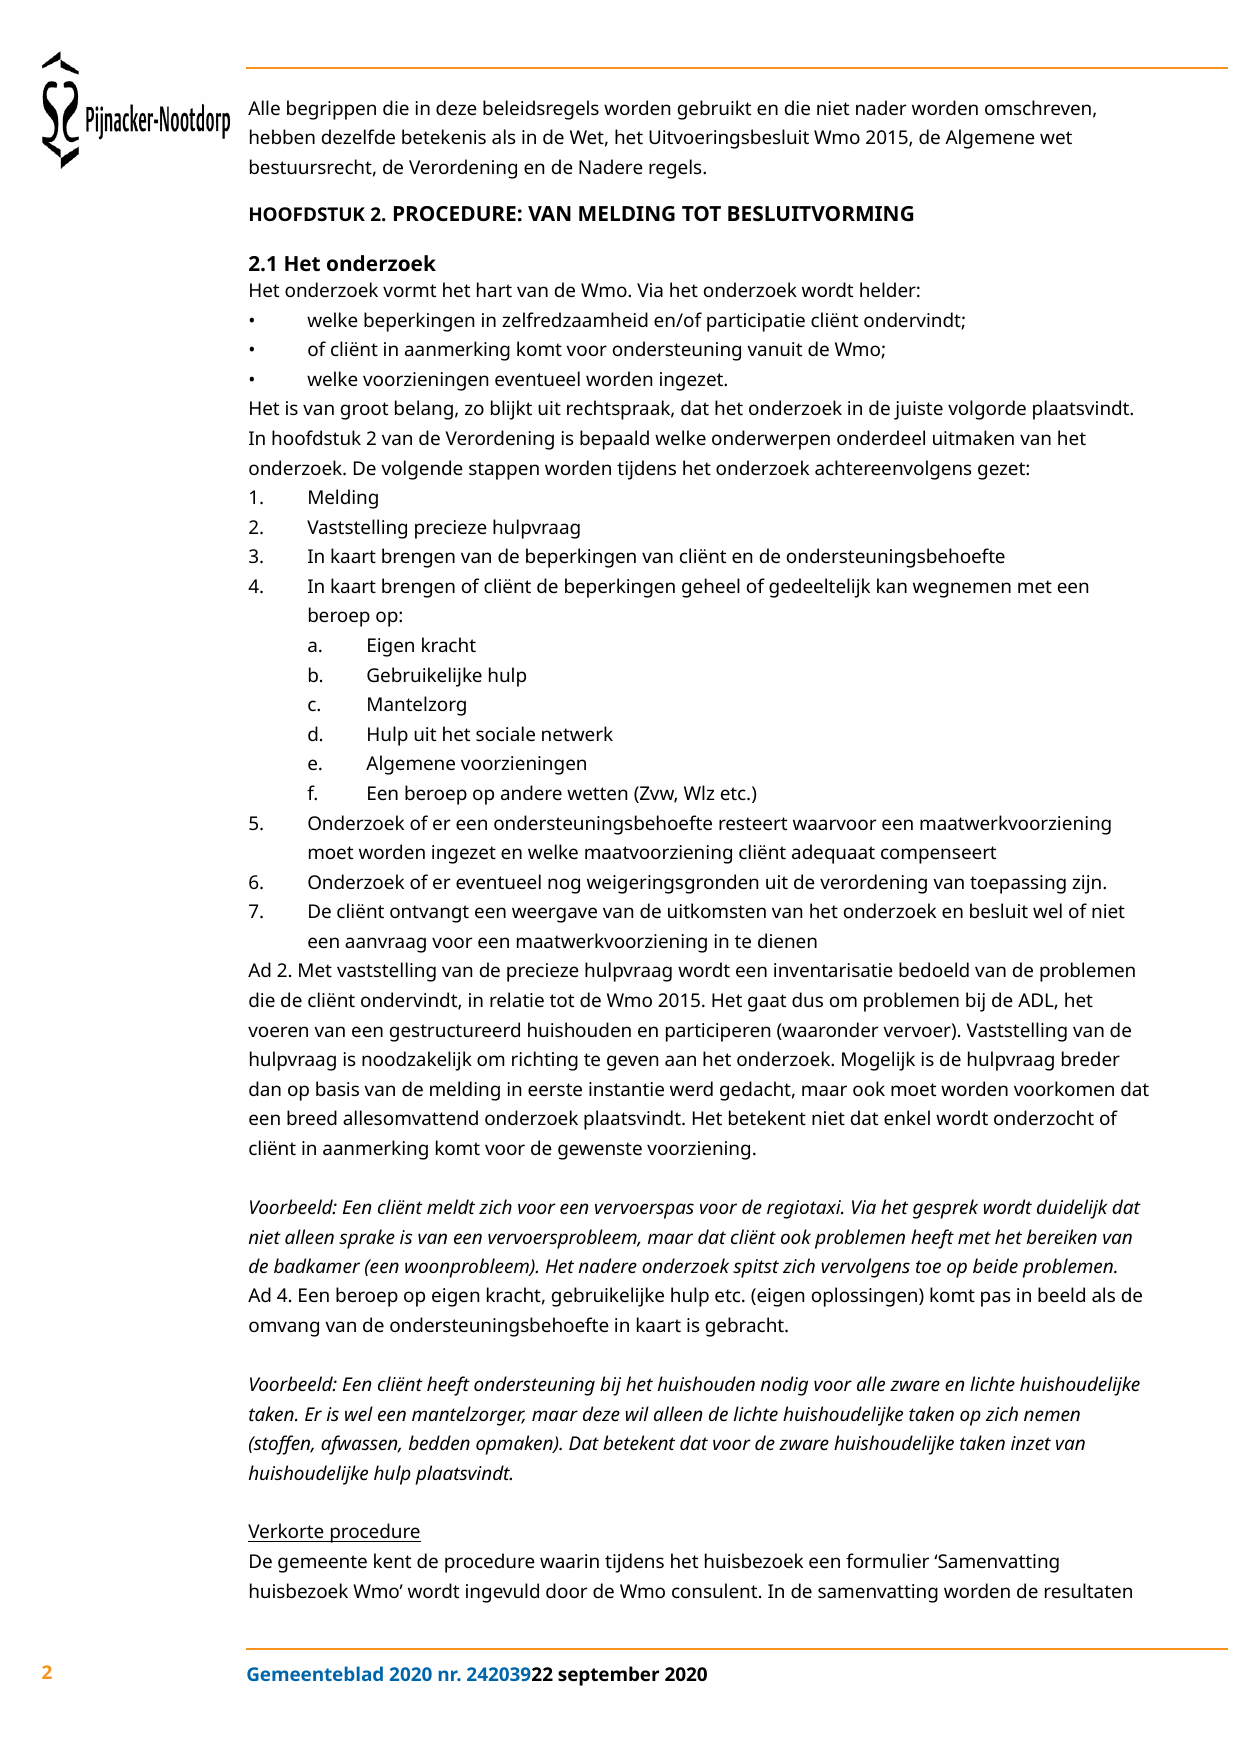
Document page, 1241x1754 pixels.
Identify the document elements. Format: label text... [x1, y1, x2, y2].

list of cliënt in aanmerking komt voor ondersteuning vanuit de Wmo; [248, 336, 1152, 362]
table_header Voorbeeld: Een cliënt heeft ondersteuning bij het huishouden nodig voor alle zware en lichte huishoudelijke taken. Er is wel een mantelzorger, maar deze wil alleen de lichte huishoudelijke taken op zich nemen (stoffen, afwassen, bedden opmaken). Dat betekent dat voor de zware huishoudelijke taken inzet van huishoudelijke hulp plaatsvindt. [248, 1371, 1152, 1486]
list Vaststelling precieze hulpvraag [248, 514, 1152, 540]
table_header Voorbeeld: Een cliënt meldt zich voor een vervoerspas voor de regiotaxi. Via het gesprek wordt duidelijk dat niet alleen sprake is van een vervoersprobleem, maar dat cliënt ook problemen heeft met het bereiken van de badkamer (een woonprobleem). Het nadere onderzoek spitst zich vervolgens toe op beide problemen. [248, 1195, 1152, 1279]
list welke beperkingen in zelfredzaamheid en/of participatie cliënt ondervindt; [248, 307, 1152, 333]
text Verkorte procedure [248, 1519, 1152, 1544]
list Melding [248, 484, 1152, 510]
list Eigen kracht [307, 632, 1152, 658]
picture [41, 47, 231, 172]
list Onderzoek of er eventueel nog weigeringsgronden uit de verordening van toepassing zijn. [248, 869, 1152, 895]
list Onderzoek of er een ondersteuningsbehoefte resteert waarvoor een maatwerkvoorziening moet worden ingezet en welke maatvoorziening cliënt adequaat compenseert [248, 810, 1152, 865]
list De cliënt ontvangt een weergave van de uitkomsten van het onderzoek en besluit wel of niet een aanvraag voor een maatwerkvoorziening in te dienen [248, 898, 1152, 954]
list Hulp uit het sociale netwerk [307, 721, 1152, 747]
text Alle begrippen die in deze beleidsregels worden gebruikt en die niet nader worden omschreven, hebben dezelfde betekenis als in de Wet, het Uitvoeringsbesluit Wmo 2015, de Algemene wet bestuursrecht, de Verordening en de Nadere regels. [248, 95, 1152, 180]
text De gemeente kent de procedure waarin tijdens het huisbezoek een formulier ‘Samenvatting huisbezoek Wmo’ wordt ingevuld door de Wmo consulent. In de samenvatting worden de resultaten [248, 1548, 1152, 1604]
list Een beroep op andere wetten (Zvw, Wlz etc.) [307, 780, 1152, 806]
list welke voorzieningen eventueel worden ingezet. [248, 366, 1152, 392]
text Ad 2. Met vaststelling van de precieze hulpvraag wordt een inventarisatie bedoeld van de problemen die de cliënt ondervindt, in relatie tot de Wmo 2015. Het gaat dus om problemen bij de ADL, het voeren van een gestructureerd huishouden en participeren (waaronder vervoer). Vaststelling van de hulpvraag is noodzakelijk om richting te geven aan het onderzoek. Mogelijk is de hulpvraag breder dan op basis van de melding in eerste instantie werd gedacht, maar ook moet worden voorkomen dat een breed allesomvattend onderzoek plaatsvindt. Het betekent niet dat enkel wordt onderzocht of cliënt in aanmerking komt voor de gewenste voorziening. [248, 958, 1152, 1161]
list Mantelzorg [307, 691, 1152, 717]
list In kaart brengen van de beperkingen van cliënt en de ondersteuningsbehoefte [248, 543, 1152, 569]
text HOOFDSTUK 2. PROCEDURE: VAN MELDING TOT BESLUITVORMING [248, 199, 1152, 228]
list In kaart brengen of cliënt de beperkingen geheel of gedeeltelijk kan wegnemen met een beroep op: [248, 573, 1152, 628]
text Ad 4. Een beroep op eigen kracht, gebruikelijke hulp etc. (eigen oplossingen) komt pas in beeld als de omvang van de ondersteuningsbehoefte in kaart is gebracht. [248, 1283, 1152, 1338]
text Het is van groot belang, zo blijkt uit rechtspraak, dat het onderzoek in de juiste volgorde plaatsvindt. In hoofdstuk 2 van de Verordening is bepaald welke onderwerpen onderdeel uitmaken van het onderzoek. De volgende stappen worden tijdens het onderzoek achtereenvolgens gezet: [248, 396, 1152, 481]
text 2.1 Het onderzoek [248, 249, 1152, 277]
list Algemene voorzieningen [307, 751, 1152, 776]
text Het onderzoek vormt het hart van de Wmo. Via het onderzoek wordt helder: [248, 277, 1152, 303]
list Gebruikelijke hulp [307, 662, 1152, 688]
